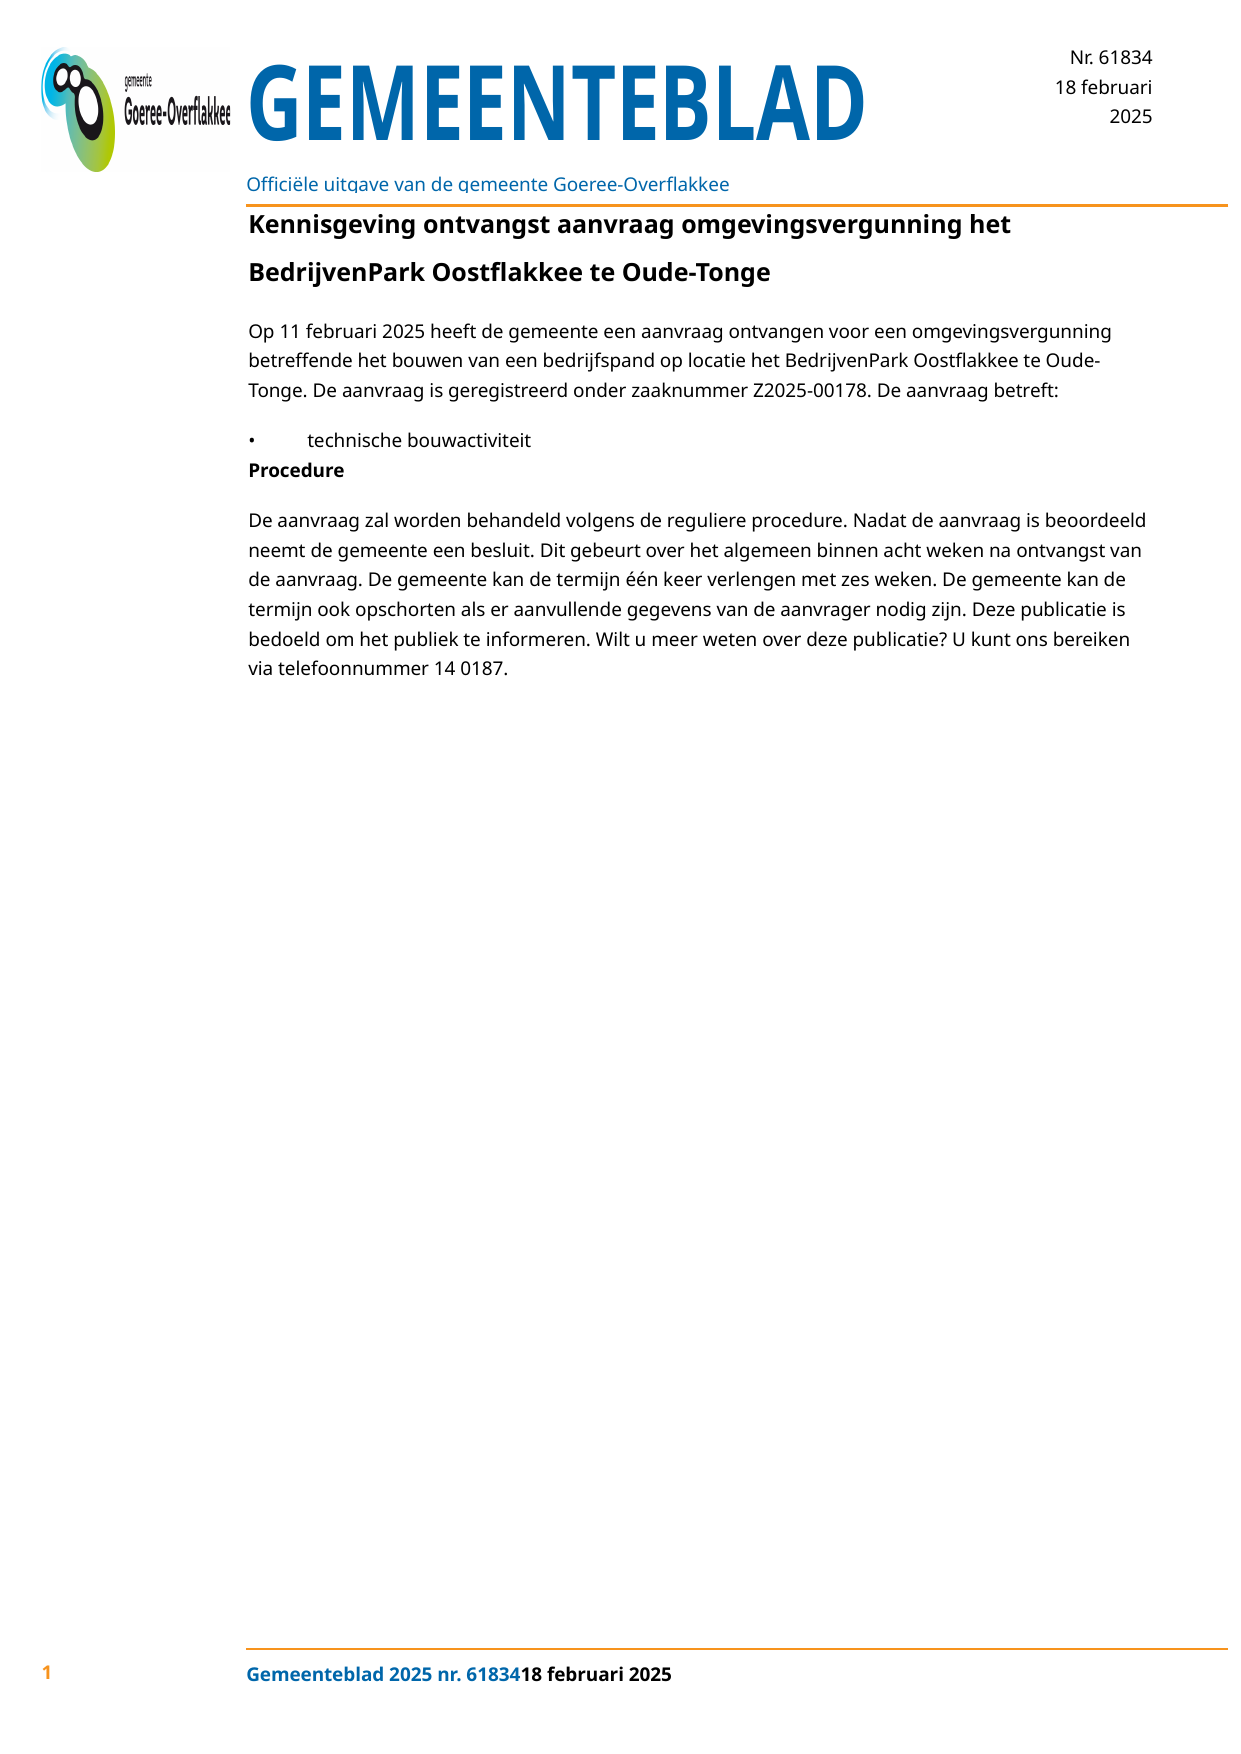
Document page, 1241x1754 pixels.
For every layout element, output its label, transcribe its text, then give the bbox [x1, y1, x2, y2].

text Procedure [248, 457, 1152, 483]
list technische bouwactiviteit [248, 427, 1152, 453]
text Op 11 februari 2025 heeft de gemeente een aanvraag ontvangen voor een omgevingsvergunning betreffende het bouwen van een bedrijfspand op locatie het BedrijvenPark Oostflakkee te Oude-Tonge. De aanvraag is geregistreerd onder zaaknummer Z2025-00178. De aanvraag betreft: [248, 318, 1152, 403]
text Kennisgeving ontvangst aanvraag omgevingsvergunning het BedrijvenPark Oostflakkee te Oude-Tonge [248, 207, 1152, 288]
picture [41, 47, 231, 172]
text De aanvraag zal worden behandeld volgens de reguliere procedure. Nadat de aanvraag is beoordeeld neemt de gemeente een besluit. Dit gebeurt over het algemeen binnen acht weken na ontvangst van de aanvraag. De gemeente kan de termijn één keer verlengen met zes weken. De gemeente kan de termijn ook opschorten als er aanvullende gegevens van de aanvrager nodig zijn. Deze publicatie is bedoeld om het publiek te informeren. Wilt u meer weten over deze publicatie? U kunt ons bereiken via telefoonnummer 14 0187. [248, 507, 1152, 681]
